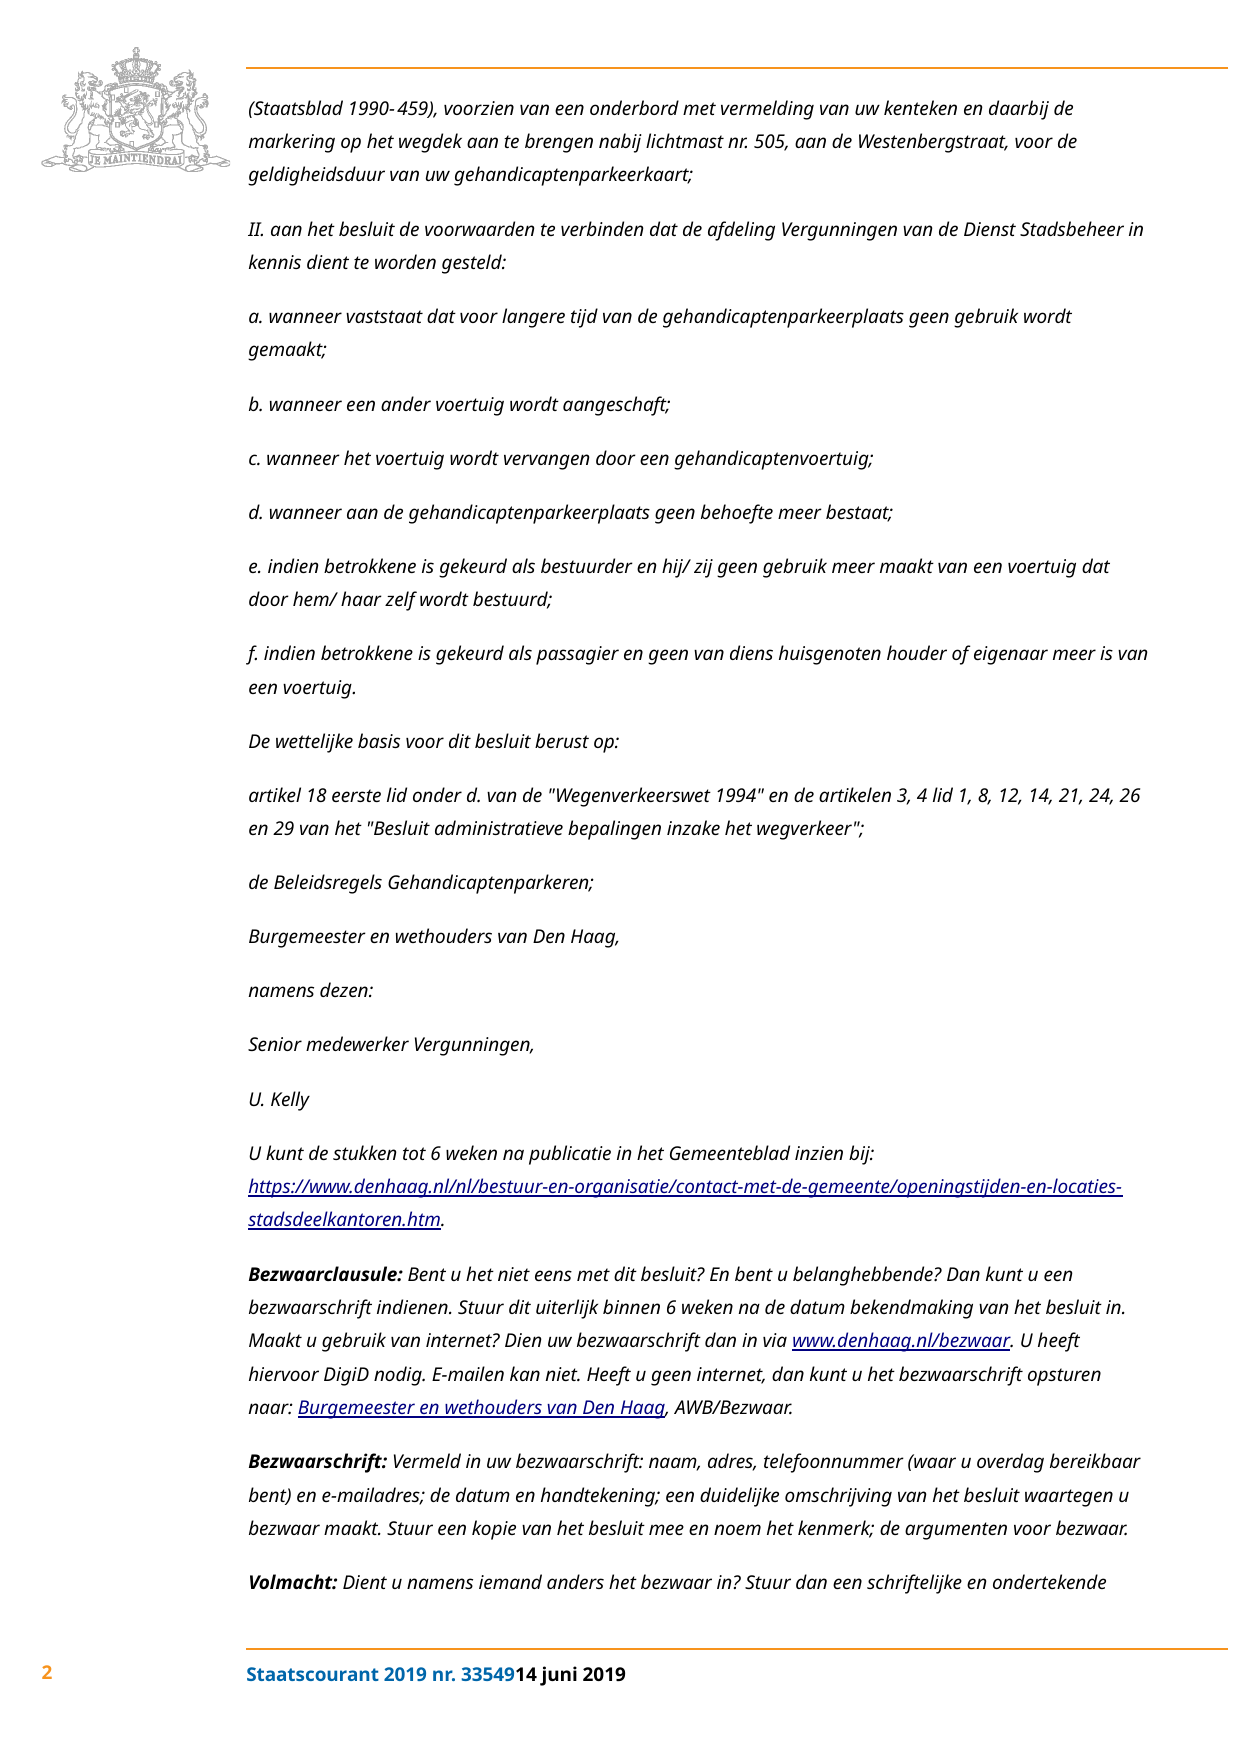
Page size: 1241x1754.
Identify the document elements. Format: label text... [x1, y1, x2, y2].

text artikel 18 eerste lid onder d. van de "Wegenverkeerswet 1994" en de artikelen 3, 4 lid 1, 8, 12, 14, 21, 24, 26 en 29 van het "Besluit administratieve bepalingen inzake het wegverkeer"; [248, 782, 1152, 841]
text U kunt de stukken tot 6 weken na publicatie in het Gemeenteblad inzien bij: https://www.denhaag.nl/nl/bestuur-en-organisatie/contact-met-de-gemeente/openingstijden-en-locaties-stadsdeelkantoren.htm. [248, 1140, 1152, 1232]
text f. indien betrokkene is gekeurd als passagier en geen van diens huisgenoten houder of eigenaar meer is van een voertuig. [248, 640, 1152, 699]
text namens dezen: [248, 978, 1152, 1003]
text c. wanneer het voertuig wordt vervangen door een gehandicaptenvoertuig; [248, 445, 1152, 471]
text (Staatsblad 1990‑459), voorzien van een onderbord met vermelding van uw kenteken en daarbij de markering op het wegdek aan te brengen nabij lichtmast nr. 505, aan de Westenbergstraat, voor de geldigheidsduur van uw gehandicaptenparkeerkaart; [248, 95, 1152, 187]
text Senior medewerker Vergunningen, [248, 1032, 1152, 1057]
text De wettelijke basis voor dit besluit berust op: [248, 728, 1152, 754]
text Bezwaarclausule: Bent u het niet eens met dit besluit? En bent u belanghebbende? Dan kunt u een bezwaarschrift indienen. Stuur dit uiterlijk binnen 6 weken na de datum bekendmaking van het besluit in. Maakt u gebruik van internet? Dien uw bezwaarschrift dan in via www.denhaag.nl/bezwaar. U heeft hiervoor DigiD nodig. E-mailen kan niet. Heeft u geen internet, dan kunt u het bezwaarschrift opsturen naar: Burgemeester en wethouders van Den Haag, AWB/Bezwaar. [248, 1261, 1152, 1420]
text d. wanneer aan de gehandicaptenparkeerplaats geen behoefte meer bestaat; [248, 499, 1152, 524]
text Bezwaarschrift: Vermeld in uw bezwaarschrift: naam, adres, telefoonnummer (waar u overdag bereikbaar bent) en e-mailadres; de datum en handtekening; een duidelijke omschrijving van het besluit waartegen u bezwaar maakt. Stuur een kopie van het besluit mee en noem het kenmerk; de argumenten voor bezwaar. [248, 1448, 1152, 1541]
text a. wanneer vaststaat dat voor langere tijd van de gehandicaptenparkeerplaats geen gebruik wordt gemaakt; [248, 303, 1152, 362]
text U. Kelly [248, 1086, 1152, 1111]
text de Beleidsregels Gehandicaptenparkeren; [248, 869, 1152, 895]
text II. aan het besluit de voorwaarden te verbinden dat de afdeling Vergunningen van de Dienst Stadsbeheer in kennis dient te worden gesteld: [248, 216, 1152, 275]
text Burgemeester en wethouders van Den Haag, [248, 923, 1152, 949]
picture [41, 47, 231, 172]
text e. indien betrokkene is gekeurd als bestuurder en hij/ zij geen gebruik meer maakt van een voertuig dat door hem/ haar zelf wordt bestuurd; [248, 553, 1152, 612]
text b. wanneer een ander voertuig wordt aangeschaft; [248, 391, 1152, 416]
text Volmacht: Dient u namens iemand anders het bezwaar in? Stuur dan een schriftelijke en ondertekende [248, 1569, 1152, 1595]
